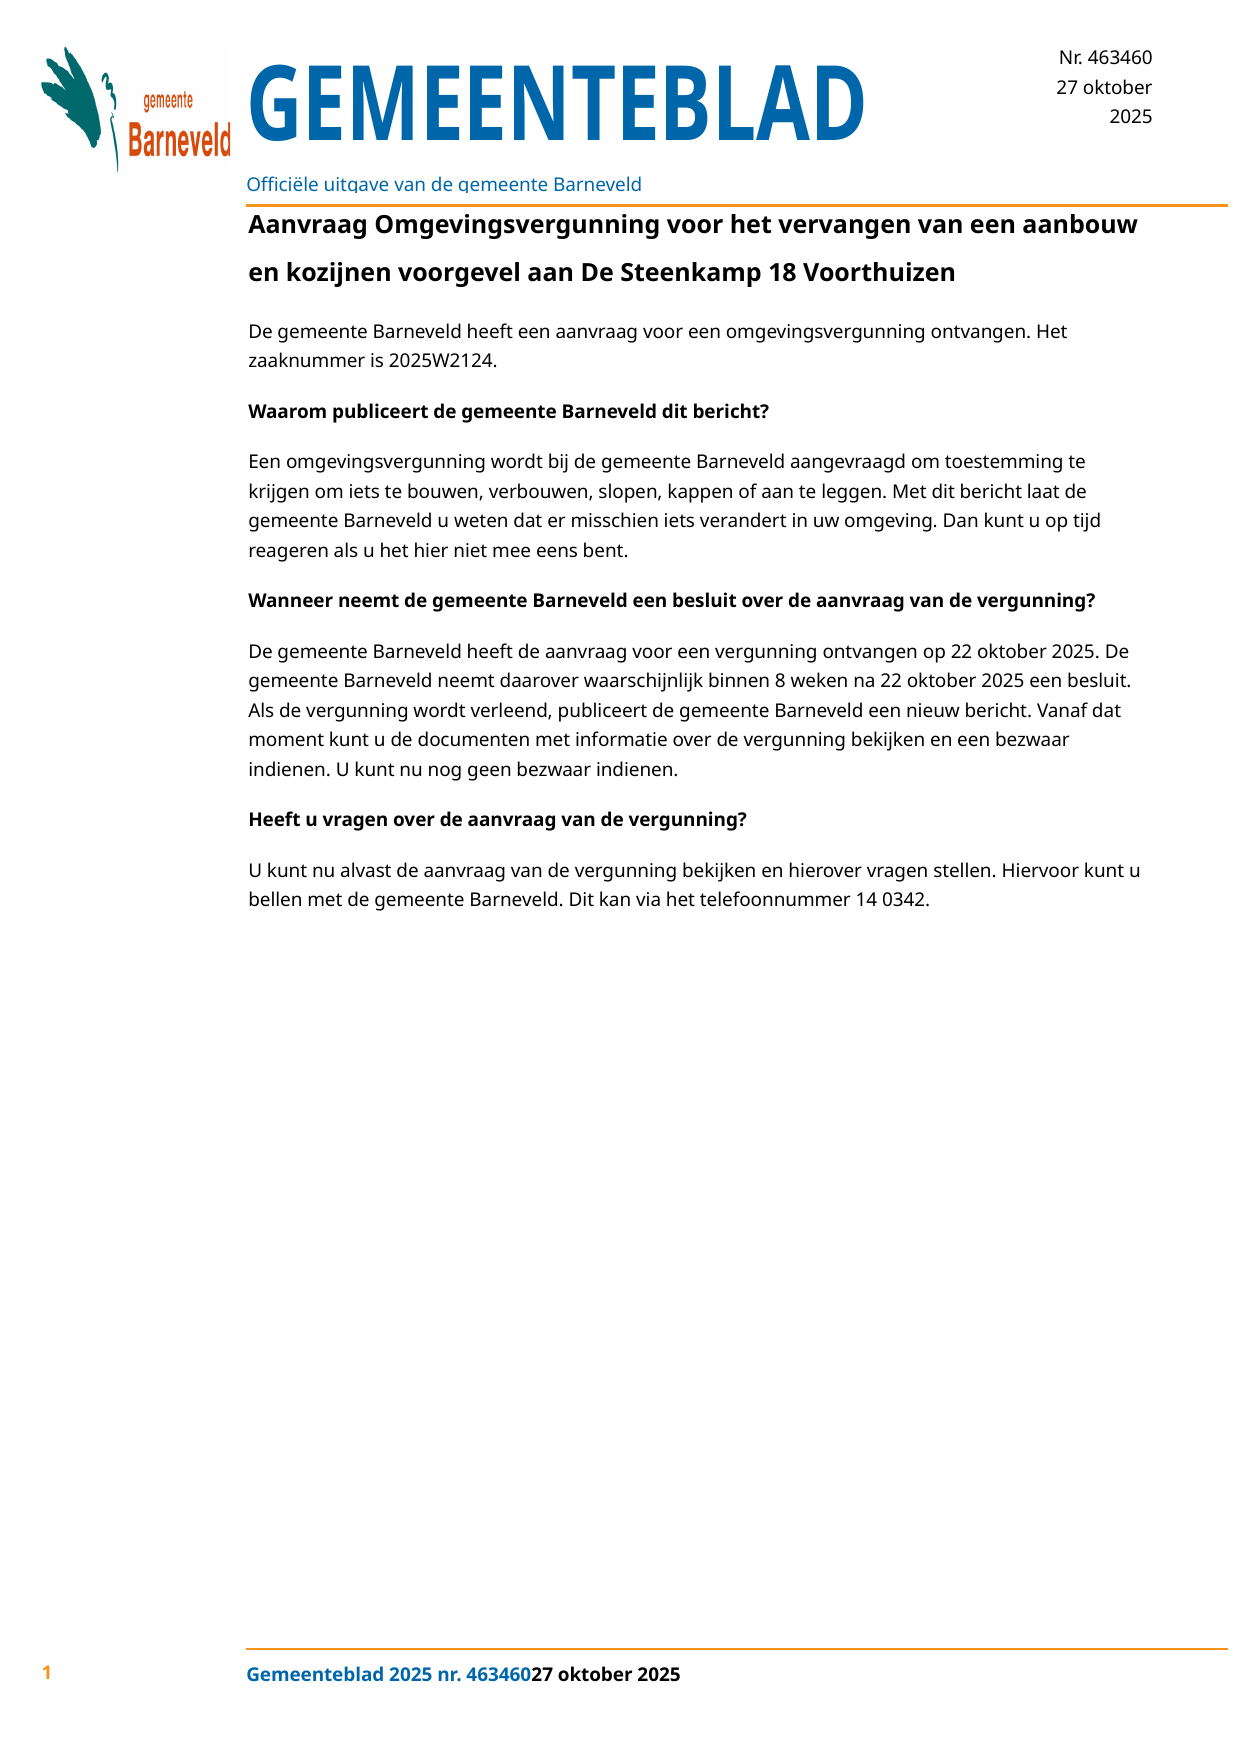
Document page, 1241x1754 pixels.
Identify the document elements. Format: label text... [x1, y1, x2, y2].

text De gemeente Barneveld heeft de aanvraag voor een vergunning ontvangen op 22 oktober 2025. De gemeente Barneveld neemt daarover waarschijnlijk binnen 8 weken na 22 oktober 2025 een besluit. Als de vergunning wordt verleend, publiceert de gemeente Barneveld een nieuw bericht. Vanaf dat moment kunt u de documenten met informatie over de vergunning bekijken en een bezwaar indienen. U kunt nu nog geen bezwaar indienen. [248, 638, 1152, 782]
text Een omgevingsvergunning wordt bij de gemeente Barneveld aangevraagd om toestemming te krijgen om iets te bouwen, verbouwen, slopen, kappen of aan te leggen. Met dit bericht laat de gemeente Barneveld u weten dat er misschien iets verandert in uw omgeving. Dan kunt u op tijd reageren als u het hier niet mee eens bent. [248, 448, 1152, 563]
text Heeft u vragen over de aanvraag van de vergunning? [248, 807, 1152, 832]
text Aanvraag Omgevingsvergunning voor het vervangen van een aanbouw en kozijnen voorgevel aan De Steenkamp 18 Voorthuizen [248, 207, 1152, 288]
picture [41, 47, 231, 172]
text U kunt nu alvast de aanvraag van de vergunning bekijken en hierover vragen stellen. Hiervoor kunt u bellen met de gemeente Barneveld. Dit kan via het telefoonnummer 14 0342. [248, 857, 1152, 912]
text De gemeente Barneveld heeft een aanvraag voor een omgevingsvergunning ontvangen. Het zaaknummer is 2025W2124. [248, 318, 1152, 373]
text Wanneer neemt de gemeente Barneveld een besluit over de aanvraag van de vergunning? [248, 587, 1152, 613]
text Waarom publiceert de gemeente Barneveld dit bericht? [248, 398, 1152, 424]
